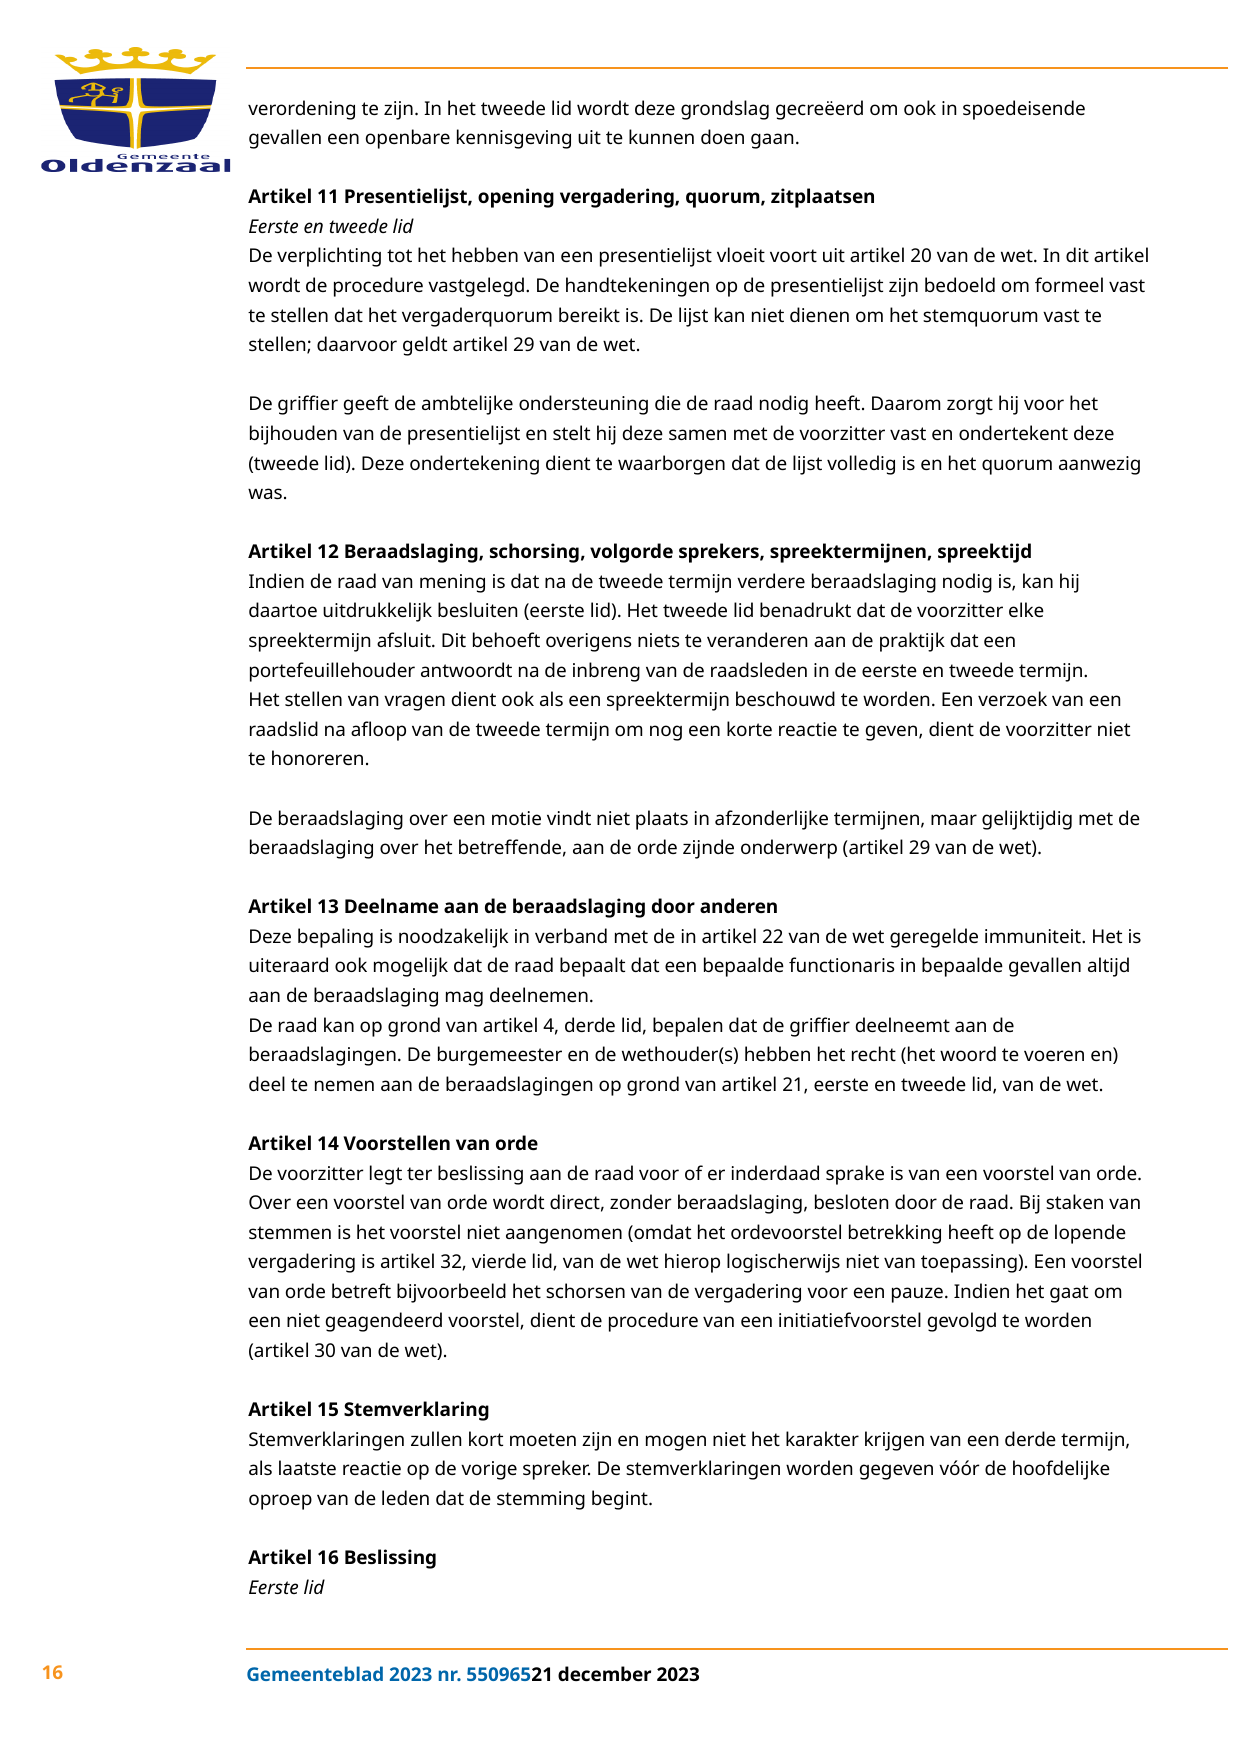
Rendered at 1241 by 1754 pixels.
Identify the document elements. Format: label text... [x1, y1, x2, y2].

text Artikel 13 Deelname aan de beraadslaging door anderen [248, 893, 1152, 919]
text De verplichting tot het hebben van een presentielijst vloeit voort uit artikel 20 van de wet. In dit artikel wordt de procedure vastgelegd. De handtekeningen op de presentielijst zijn bedoeld om formeel vast te stellen dat het vergaderquorum bereikt is. De lijst kan niet dienen om het stemquorum vast te stellen; daarvoor geldt artikel 29 van de wet. [248, 243, 1152, 357]
text Artikel 16 Beslissing [248, 1544, 1152, 1570]
text Stemverklaringen zullen kort moeten zijn en mogen niet het karakter krijgen van een derde termijn, als laatste reactie op de vorige spreker. De stemverklaringen worden gegeven vóór de hoofdelijke oproep van de leden dat de stemming begint. [248, 1426, 1152, 1511]
text De voorzitter legt ter beslissing aan de raad voor of er inderdaad sprake is van een voorstel van orde. Over een voorstel van orde wordt direct, zonder beraadslaging, besloten door de raad. Bij staken van stemmen is het voorstel niet aangenomen (omdat het ordevoorstel betrekking heeft op de lopende vergadering is artikel 32, vierde lid, van de wet hierop logischerwijs niet van toepassing). Een voorstel van orde betreft bijvoorbeeld het schorsen van de vergadering voor een pauze. Indien het gaat om een niet geagendeerd voorstel, dient de procedure van een initiatiefvoorstel gevolgd te worden (artikel 30 van de wet). [248, 1160, 1152, 1363]
text Deze bepaling is noodzakelijk in verband met de in artikel 22 van de wet geregelde immuniteit. Het is uiteraard ook mogelijk dat de raad bepaalt dat een bepaalde functionaris in bepaalde gevallen altijd aan de beraadslaging mag deelnemen. [248, 923, 1152, 1008]
text Het stellen van vragen dient ook als een spreektermijn beschouwd te worden. Een verzoek van een raadslid na afloop van de tweede termijn om nog een korte reactie te geven, dient de voorzitter niet te honoreren. [248, 686, 1152, 771]
text De beraadslaging over een motie vindt niet plaats in afzonderlijke termijnen, maar gelijktijdig met de beraadslaging over het betreffende, aan de orde zijnde onderwerp (artikel 29 van de wet). [248, 805, 1152, 860]
text verordening te zijn. In het tweede lid wordt deze grondslag gecreëerd om ook in spoedeisende gevallen een openbare kennisgeving uit te kunnen doen gaan. [248, 95, 1152, 150]
text Eerste en tweede lid [248, 213, 1152, 239]
text De raad kan op grond van artikel 4, derde lid, bepalen dat de griffier deelneemt aan de beraadslagingen. De burgemeester en de wethouder(s) hebben het recht (het woord te voeren en) deel te nemen aan de beraadslagingen op grond van artikel 21, eerste en tweede lid, van de wet. [248, 1012, 1152, 1097]
text Artikel 11 Presentielijst, opening vergadering, quorum, zitplaatsen [248, 183, 1152, 209]
text Artikel 14 Voorstellen van orde [248, 1130, 1152, 1156]
text Artikel 15 Stemverklaring [248, 1396, 1152, 1422]
text Artikel 12 Beraadslaging, schorsing, volgorde sprekers, spreektermijnen, spreektijd [248, 538, 1152, 564]
picture [41, 47, 231, 172]
text De griffier geeft de ambtelijke ondersteuning die de raad nodig heeft. Daarom zorgt hij voor het bijhouden van de presentielijst en stelt hij deze samen met de voorzitter vast en ondertekent deze (tweede lid). Deze ondertekening dient te waarborgen dat de lijst volledig is en het quorum aanwezig was. [248, 391, 1152, 505]
text Indien de raad van mening is dat na de tweede termijn verdere beraadslaging nodig is, kan hij daartoe uitdrukkelijk besluiten (eerste lid). Het tweede lid benadrukt dat de voorzitter elke spreektermijn afsluit. Dit behoeft overigens niets te veranderen aan de praktijk dat een portefeuillehouder antwoordt na de inbreng van de raadsleden in de eerste en tweede termijn. [248, 568, 1152, 683]
text Eerste lid [248, 1574, 1152, 1600]
